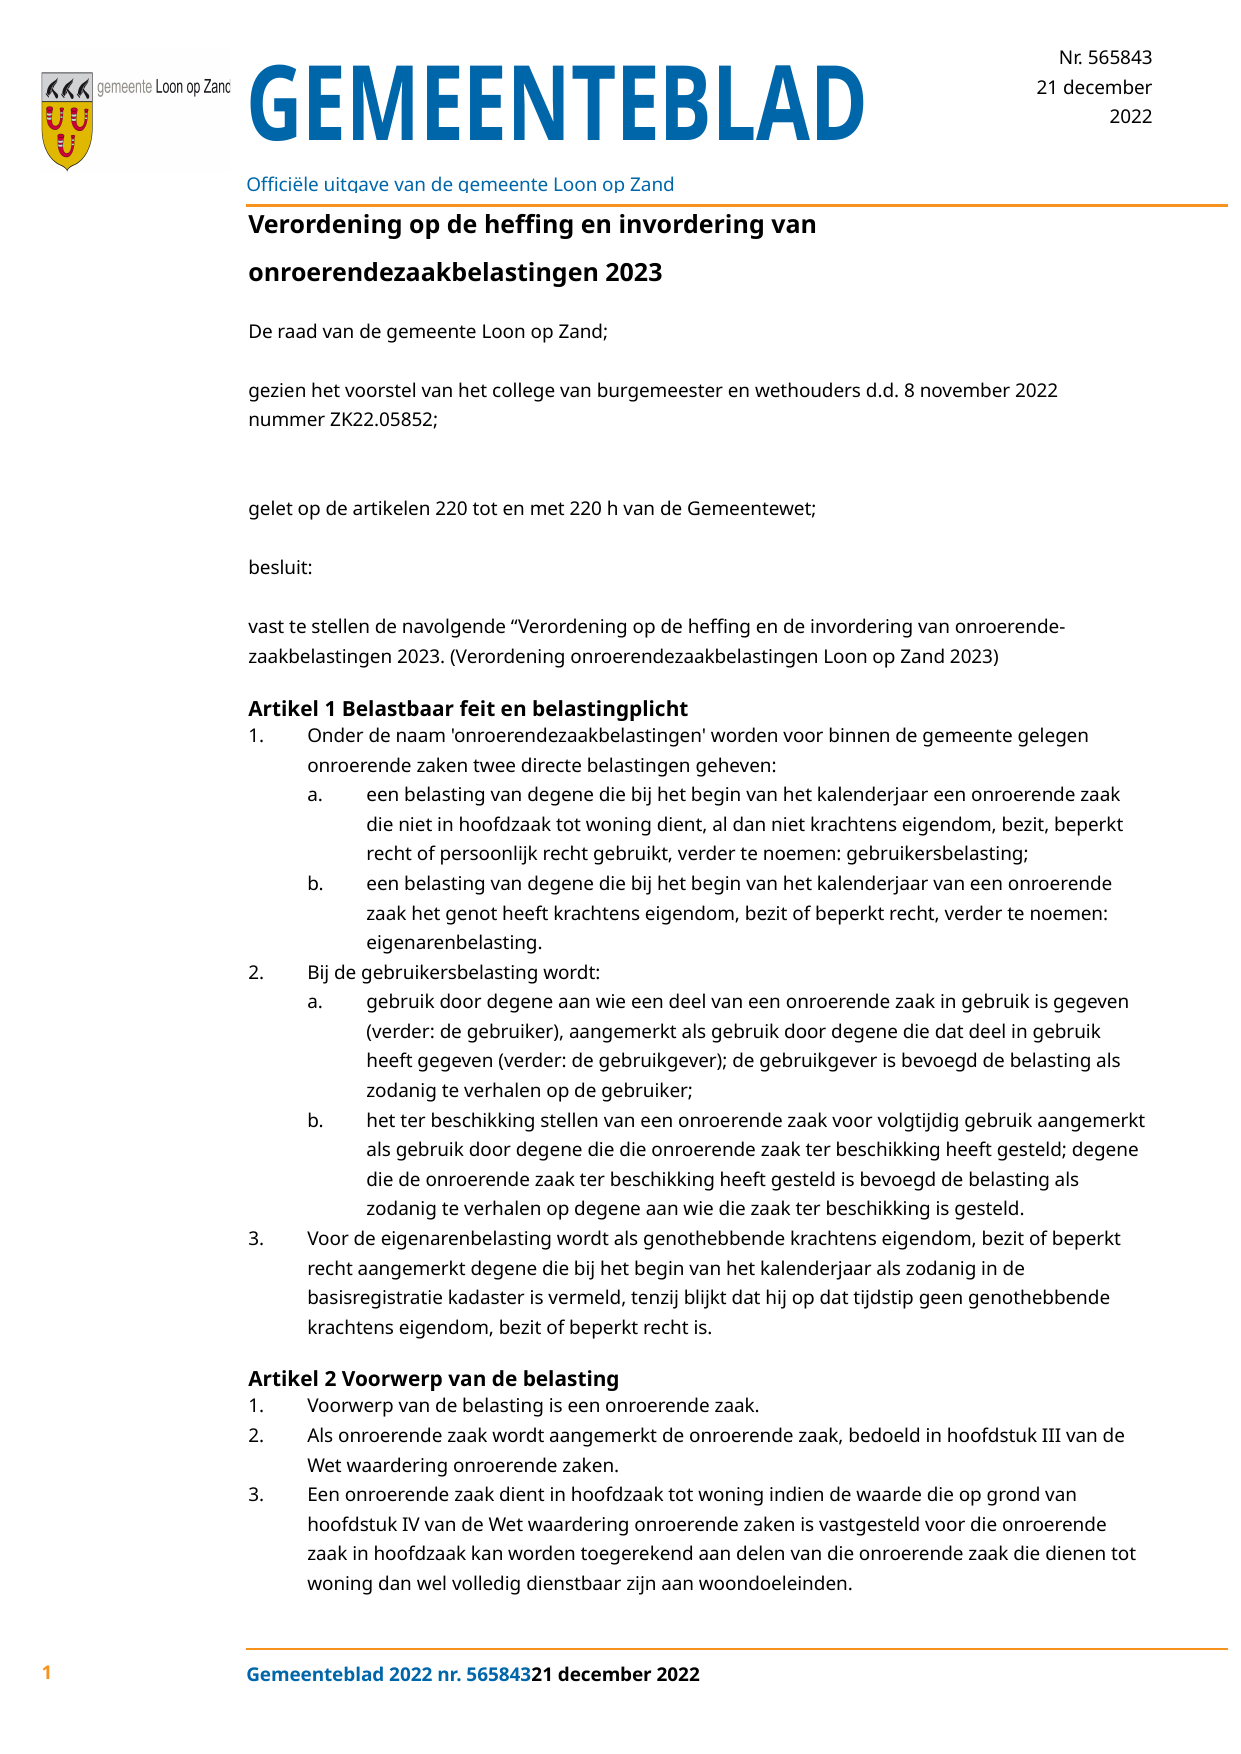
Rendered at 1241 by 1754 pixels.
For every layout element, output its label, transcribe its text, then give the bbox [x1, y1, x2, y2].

list een belasting van degene die bij het begin van het kalenderjaar van een onroerende zaak het genot heeft krachtens eigendom, bezit of beperkt recht, verder te noemen: eigenarenbelasting. [307, 870, 1152, 955]
list Een onroerende zaak dient in hoofdzaak tot woning indien de waarde die op grond van hoofdstuk IV van de Wet waardering onroerende zaken is vastgesteld voor die onroerende zaak in hoofdzaak kan worden toegerekend aan delen van die onroerende zaak die dienen tot woning dan wel volledig dienstbaar zijn aan woondoeleinden. [248, 1481, 1152, 1596]
list gebruik door degene aan wie een deel van een onroerende zaak in gebruik is gegeven (verder: de gebruiker), aangemerkt als gebruik door degene die dat deel in gebruik heeft gegeven (verder: de gebruikgever); de gebruikgever is bevoegd de belasting als zodanig te verhalen op de gebruiker; [307, 988, 1152, 1103]
text vast te stellen de navolgende “Verordening op de heffing en de invordering van onroerende- zaakbelastingen 2023. (Verordening onroerendezaakbelastingen Loon op Zand 2023) [248, 614, 1152, 669]
text gezien het voorstel van het college van burgemeester en wethouders d.d. 8 november 2022 [248, 377, 1152, 403]
text Verordening op de heffing en invordering van onroerendezaakbelastingen 2023 [248, 207, 1152, 288]
text De raad van de gemeente Loon op Zand; [248, 318, 1152, 344]
picture [41, 47, 231, 172]
text gelet op de artikelen 220 tot en met 220 h van de Gemeentewet; [248, 495, 1152, 521]
list Voor de eigenarenbelasting wordt als genothebbende krachtens eigendom, bezit of beperkt recht aangemerkt degene die bij het begin van het kalenderjaar als zodanig in de basisregistratie kadaster is vermeld, tenzij blijkt dat hij op dat tijdstip geen genothebbende krachtens eigendom, bezit of beperkt recht is. [248, 1225, 1152, 1339]
list Als onroerende zaak wordt aangemerkt de onroerende zaak, bedoeld in hoofdstuk III van de Wet waardering onroerende zaken. [248, 1422, 1152, 1478]
text besluit: [248, 554, 1152, 580]
text nummer ZK22.05852; [248, 407, 1152, 432]
list Voorwerp van de belasting is een onroerende zaak. [248, 1393, 1152, 1418]
list het ter beschikking stellen van een onroerende zaak voor volgtijdig gebruik aangemerkt als gebruik door degene die die onroerende zaak ter beschikking heeft gesteld; degene die de onroerende zaak ter beschikking heeft gesteld is bevoegd de belasting als zodanig te verhalen op degene aan wie die zaak ter beschikking is gesteld. [307, 1107, 1152, 1221]
list Bij de gebruikersbelasting wordt: [248, 959, 1152, 984]
list Onder de naam 'onroerendezaakbelastingen' worden voor binnen de gemeente gelegen onroerende zaken twee directe belastingen geheven: [248, 722, 1152, 777]
list een belasting van degene die bij het begin van het kalenderjaar een onroerende zaak die niet in hoofdzaak tot woning dient, al dan niet krachtens eigendom, bezit, beperkt recht of persoonlijk recht gebruikt, verder te noemen: gebruikersbelasting; [307, 781, 1152, 866]
text Artikel 2 Voorwerp van de belasting [248, 1364, 1152, 1393]
text Artikel 1 Belastbaar feit en belastingplicht [248, 694, 1152, 722]
